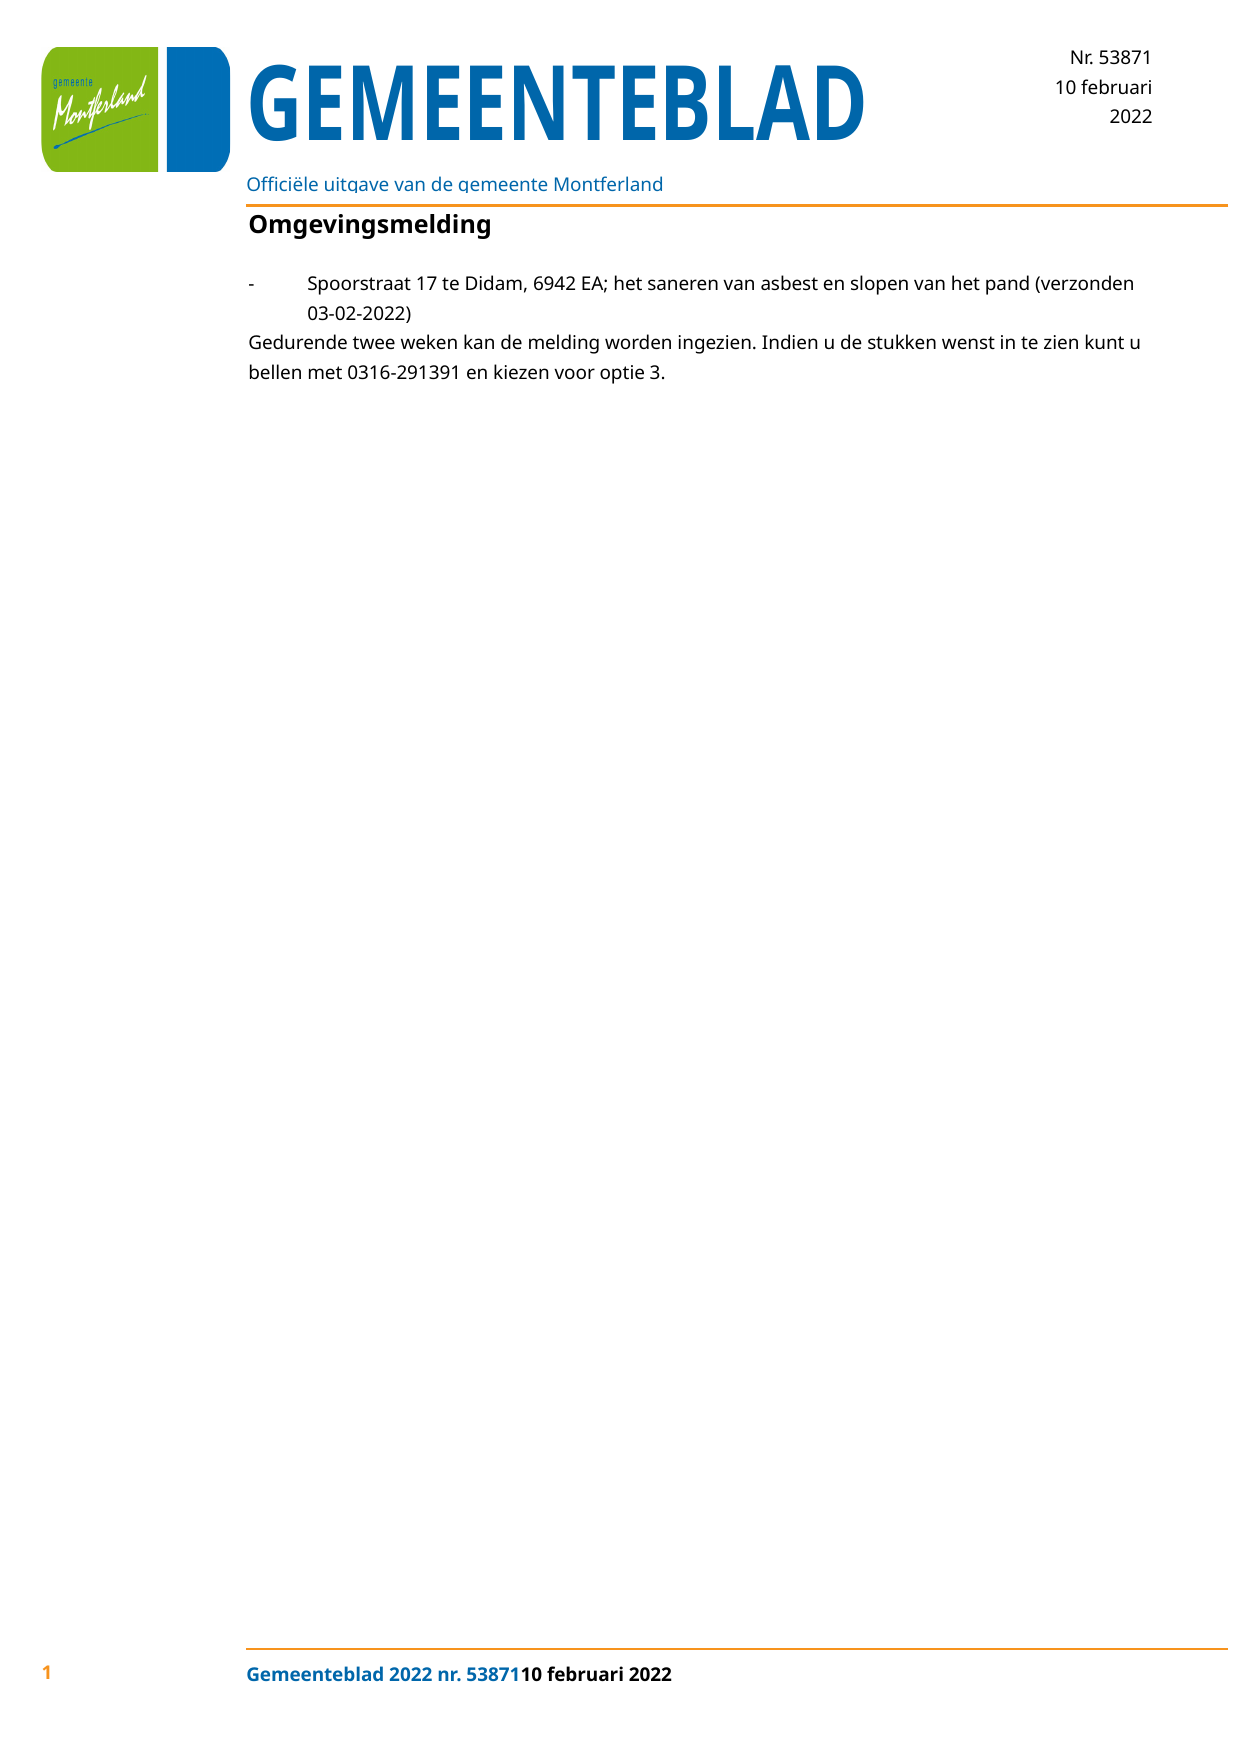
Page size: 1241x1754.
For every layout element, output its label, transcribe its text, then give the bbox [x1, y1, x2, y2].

list Spoorstraat 17 te Didam, 6942 EA; het saneren van asbest en slopen van het pand (verzonden 03-02-2022) [248, 270, 1152, 326]
text Gedurende twee weken kan de melding worden ingezien. Indien u de stukken wenst in te zien kunt u bellen met 0316-291391 en kiezen voor optie 3. [248, 329, 1152, 385]
picture [41, 47, 231, 172]
text Omgevingsmelding [248, 207, 1152, 241]
